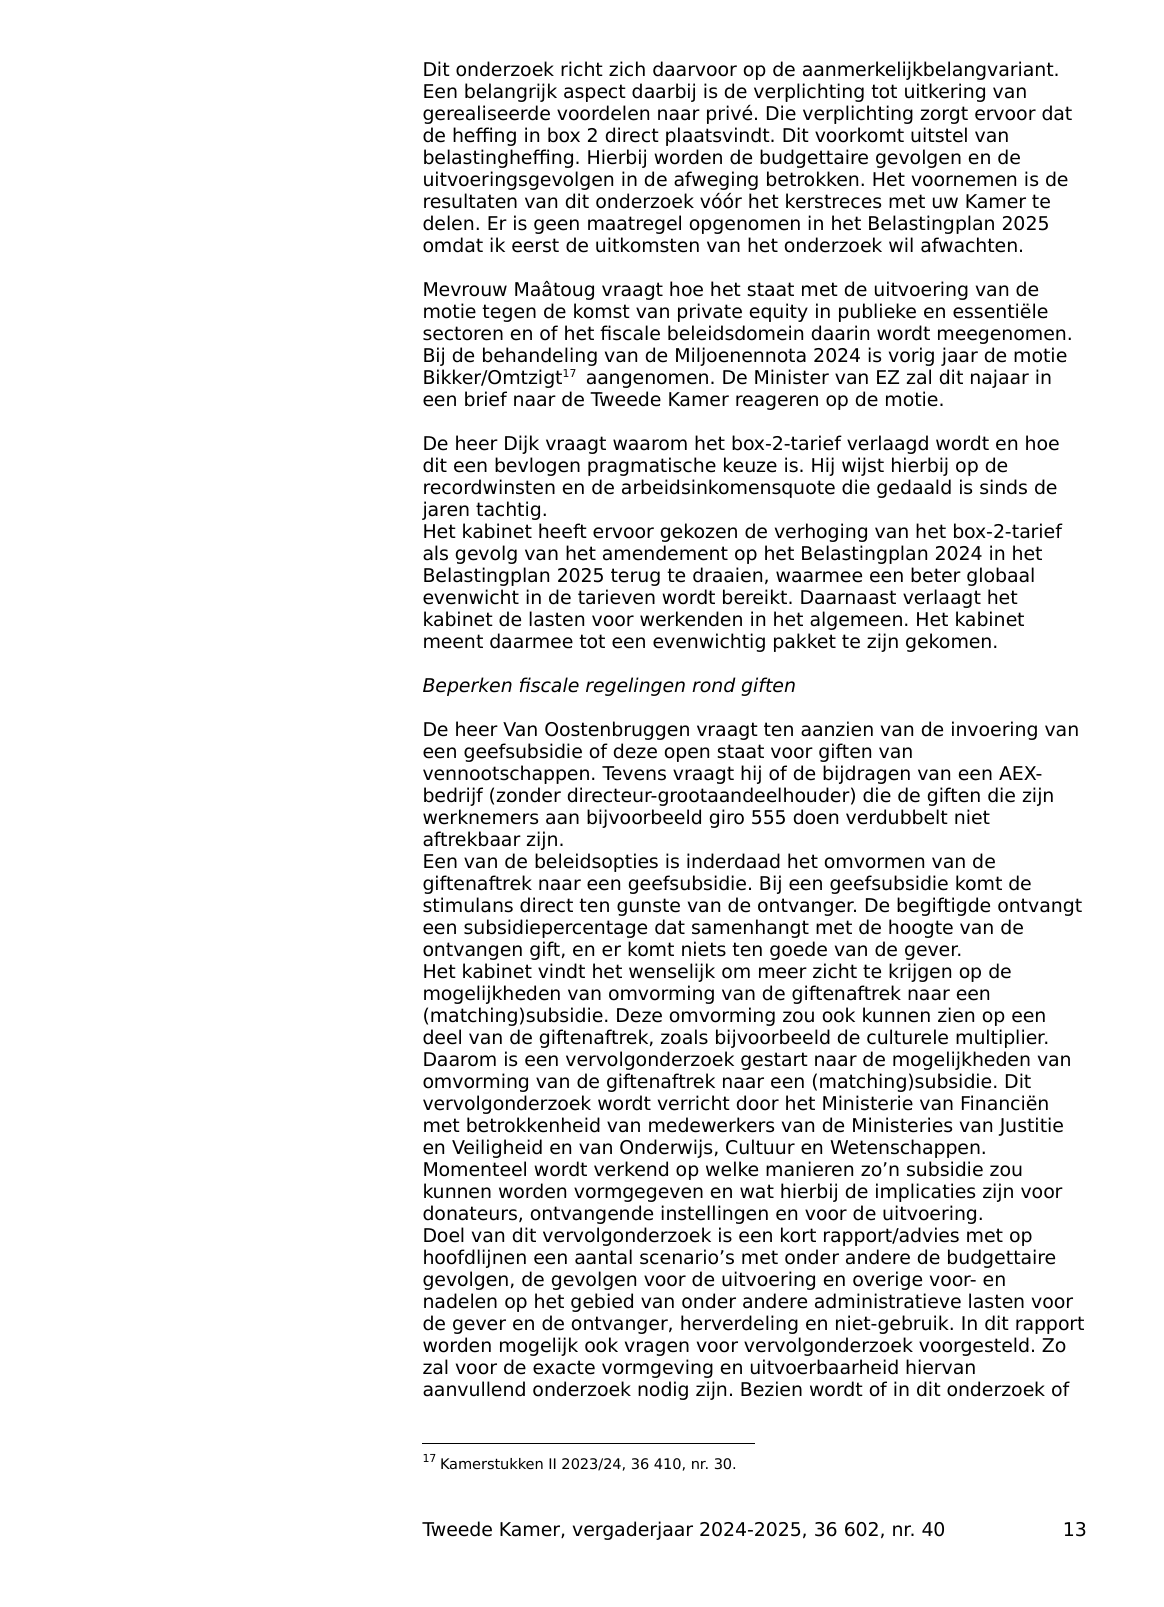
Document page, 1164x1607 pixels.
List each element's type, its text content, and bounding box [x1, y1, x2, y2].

text De heer Dijk vraagt waarom het box-2-tarief verlaagd wordt en hoe dit een bevlogen pragmatische keuze is. Hij wijst hierbij op de recordwinsten en de arbeidsinkomensquote die gedaald is sinds de jaren tachtig. [422, 433, 1087, 521]
text Kamerstukken II 2023/24, 36 410, nr. 30. [422, 1452, 1087, 1474]
text Het kabinet heeft ervoor gekozen de verhoging van het box-2-tarief als gevolg van het amendement op het Belastingplan 2024 in het Belastingplan 2025 terug te draaien, waarmee een beter globaal evenwicht in de tarieven wordt bereikt. Daarnaast verlaagt het kabinet de lasten voor werkenden in het algemeen. Het kabinet meent daarmee tot een evenwichtig pakket te zijn gekomen. [422, 521, 1087, 653]
text Dit onderzoek richt zich daarvoor op de aanmerkelijkbelangvariant. Een belangrijk aspect daarbij is de verplichting tot uitkering van gerealiseerde voordelen naar privé. Die verplichting zorgt ervoor dat de heffing in box 2 direct plaatsvindt. Dit voorkomt uitstel van belastingheffing. Hierbij worden de budgettaire gevolgen en de uitvoeringsgevolgen in de afweging betrokken. Het voornemen is de resultaten van dit onderzoek vóór het kerstreces met uw Kamer te delen. Er is geen maatregel opgenomen in het Belastingplan 2025 omdat ik eerst de uitkomsten van het onderzoek wil afwachten. [422, 59, 1087, 257]
text Mevrouw Maâtoug vraagt hoe het staat met de uitvoering van de motie tegen de komst van private equity in publieke en essentiële sectoren en of het fiscale beleidsdomein daarin wordt meegenomen. [422, 279, 1087, 345]
text Het kabinet vindt het wenselijk om meer zicht te krijgen op de mogelijkheden van omvorming van de giftenaftrek naar een (matching)subsidie. Deze omvorming zou ook kunnen zien op een deel van de giftenaftrek, zoals bijvoorbeeld de culturele multiplier. Daarom is een vervolgonderzoek gestart naar de mogelijkheden van omvorming van de giftenaftrek naar een (matching)subsidie. Dit vervolgonderzoek wordt verricht door het Ministerie van Financiën met betrokkenheid van medewerkers van de Ministeries van Justitie en Veiligheid en van Onderwijs, Cultuur en Wetenschappen. Momenteel wordt verkend op welke manieren zo’n subsidie zou kunnen worden vormgegeven en wat hierbij de implicaties zijn voor donateurs, ontvangende instellingen en voor de uitvoering. [422, 961, 1087, 1225]
text Doel van dit vervolgonderzoek is een kort rapport/advies met op hoofdlijnen een aantal scenario’s met onder andere de budgettaire gevolgen, de gevolgen voor de uitvoering en overige voor- en nadelen op het gebied van onder andere administratieve lasten voor de gever en de ontvanger, herverdeling en niet-gebruik. In dit rapport worden mogelijk ook vragen voor vervolgonderzoek voorgesteld. Zo zal voor de exacte vormgeving en uitvoerbaarheid hiervan aanvullend onderzoek nodig zijn. Bezien wordt of in dit onderzoek of [422, 1225, 1087, 1401]
subtitle Beperken fiscale regelingen rond giften [422, 675, 1087, 697]
text Bij de behandeling van de Miljoenennota 2024 is vorig jaar de motie Bikker/Omtzigt aangenomen. De Minister van EZ zal dit najaar in een brief naar de Tweede Kamer reageren op de motie. [422, 345, 1087, 411]
text Een van de beleidsopties is inderdaad het omvormen van de giftenaftrek naar een geefsubsidie. Bij een geefsubsidie komt de stimulans direct ten gunste van de ontvanger. De begiftigde ontvangt een subsidiepercentage dat samenhangt met de hoogte van de ontvangen gift, en er komt niets ten goede van de gever. [422, 851, 1087, 961]
text De heer Van Oostenbruggen vraagt ten aanzien van de invoering van een geefsubsidie of deze open staat voor giften van vennootschappen. Tevens vraagt hij of de bijdragen van een AEX-bedrijf (zonder directeur-grootaandeelhouder) die de giften die zijn werknemers aan bijvoorbeeld giro 555 doen verdubbelt niet aftrekbaar zijn. [422, 719, 1087, 851]
